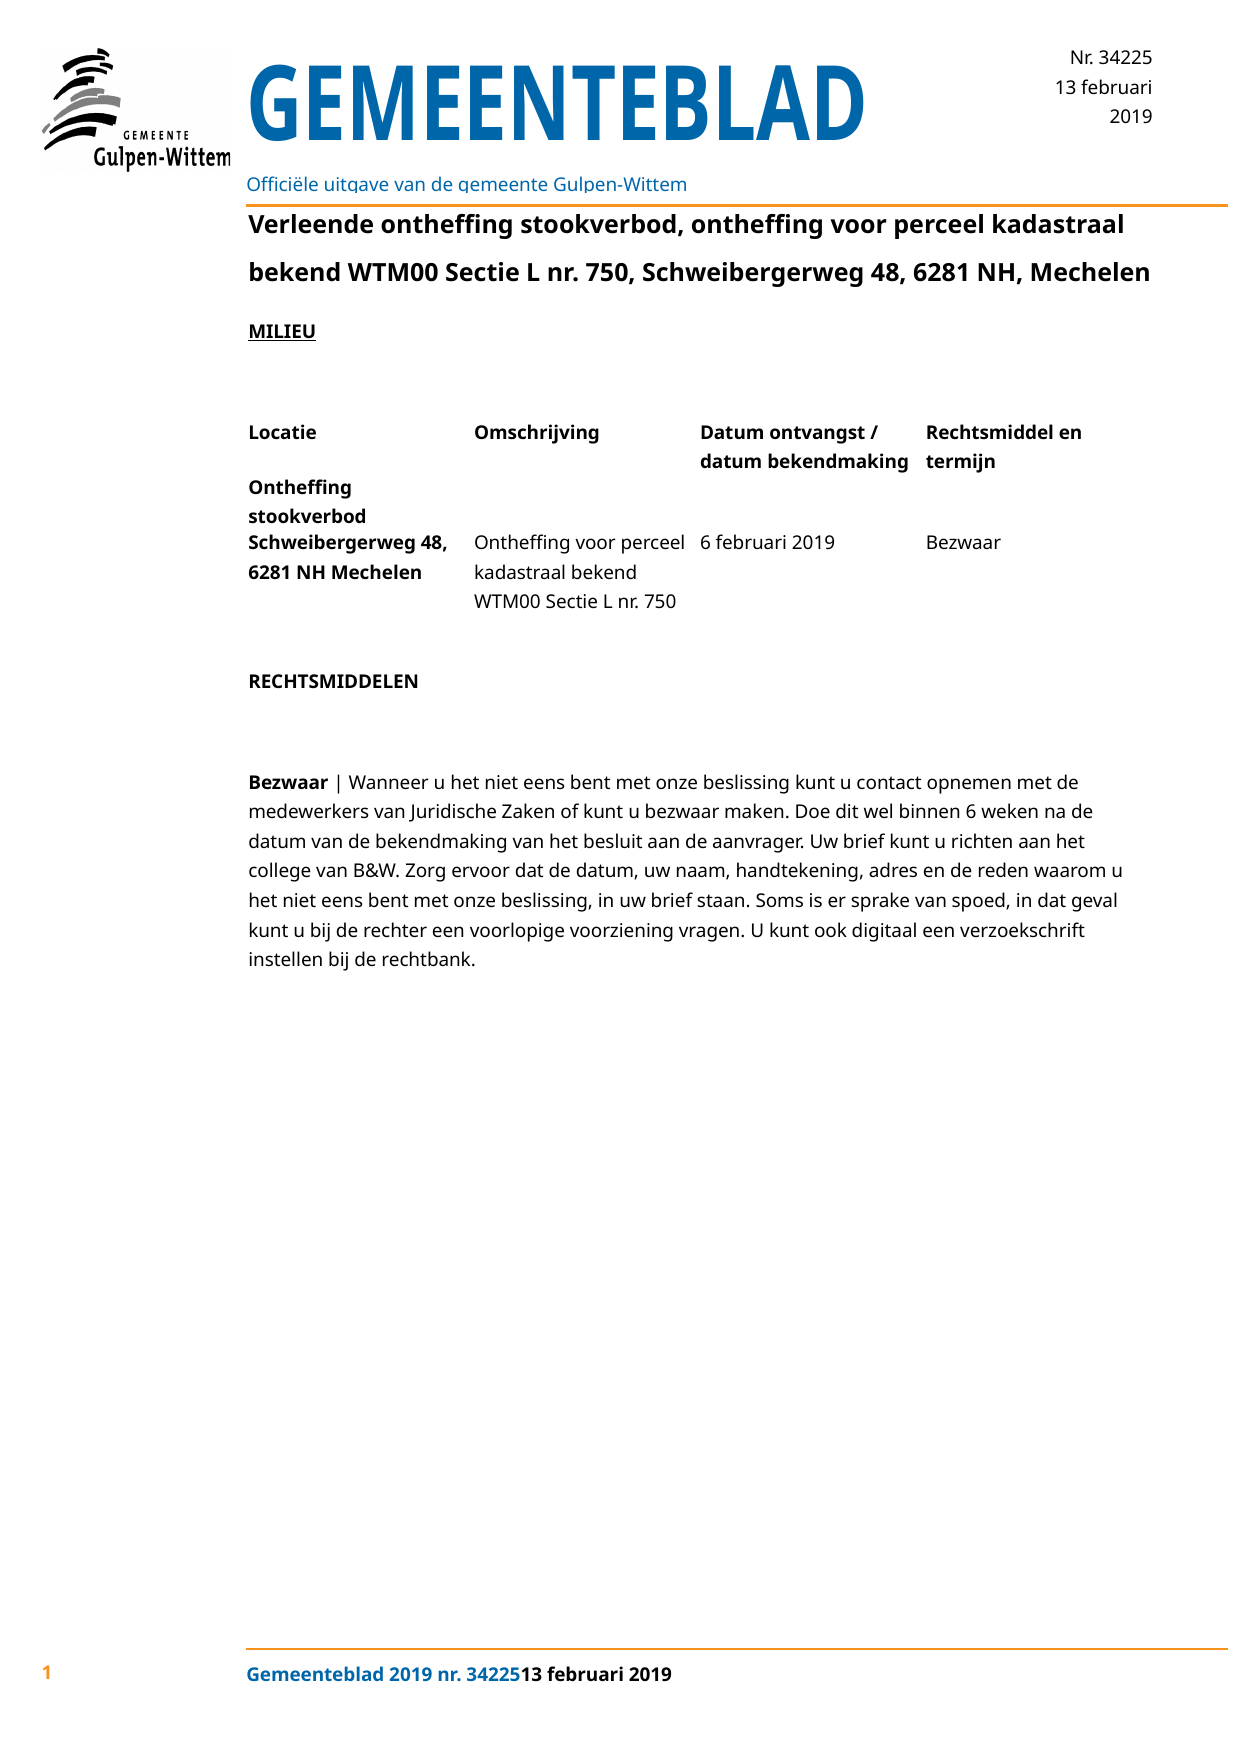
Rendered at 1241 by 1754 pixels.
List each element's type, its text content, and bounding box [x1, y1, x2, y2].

table_cell Ontheffing voor perceel kadastraal bekend WTM00 Sectie L nr. 750 [474, 530, 700, 614]
table_cell Ontheffing stookverbod [248, 474, 474, 529]
table_cell 6 februari 2019 [700, 530, 926, 614]
table_header Datum ontvangst / datum bekendmaking [700, 419, 926, 474]
table_header Rechtsmiddel en termijn [926, 419, 1152, 474]
text Bezwaar | Wanneer u het niet eens bent met onze beslissing kunt u contact opnemen met de medewerkers van Juridische Zaken of kunt u bezwaar maken. Doe dit wel binnen 6 weken na de datum van de bekendmaking van het besluit aan de aanvrager. Uw brief kunt u richten aan het college van B&W. Zorg ervoor dat de datum, uw naam, handtekening, adres en de reden waarom u het niet eens bent met onze beslissing, in uw brief staan. Soms is er sprake van spoed, in dat geval kunt u bij de rechter een voorlopige voorziening vragen. U kunt ook digitaal een verzoekschrift instellen bij de rechtbank. [248, 769, 1152, 972]
text MILIEU [248, 318, 1152, 344]
table_cell Schweibergerweg 48, 6281 NH Mechelen [248, 530, 474, 614]
picture [41, 47, 231, 172]
table_cell Bezwaar [926, 530, 1152, 614]
table_header Omschrijving [474, 419, 700, 474]
table_cell [474, 474, 700, 529]
table_cell [700, 474, 926, 529]
table_header Locatie [248, 419, 474, 474]
text RECHTSMIDDELEN [248, 668, 1152, 694]
text Verleende ontheffing stookverbod, ontheffing voor perceel kadastraal bekend WTM00 Sectie L nr. 750, Schweibergerweg 48, 6281 NH, Mechelen [248, 207, 1152, 288]
table_cell [926, 474, 1152, 529]
